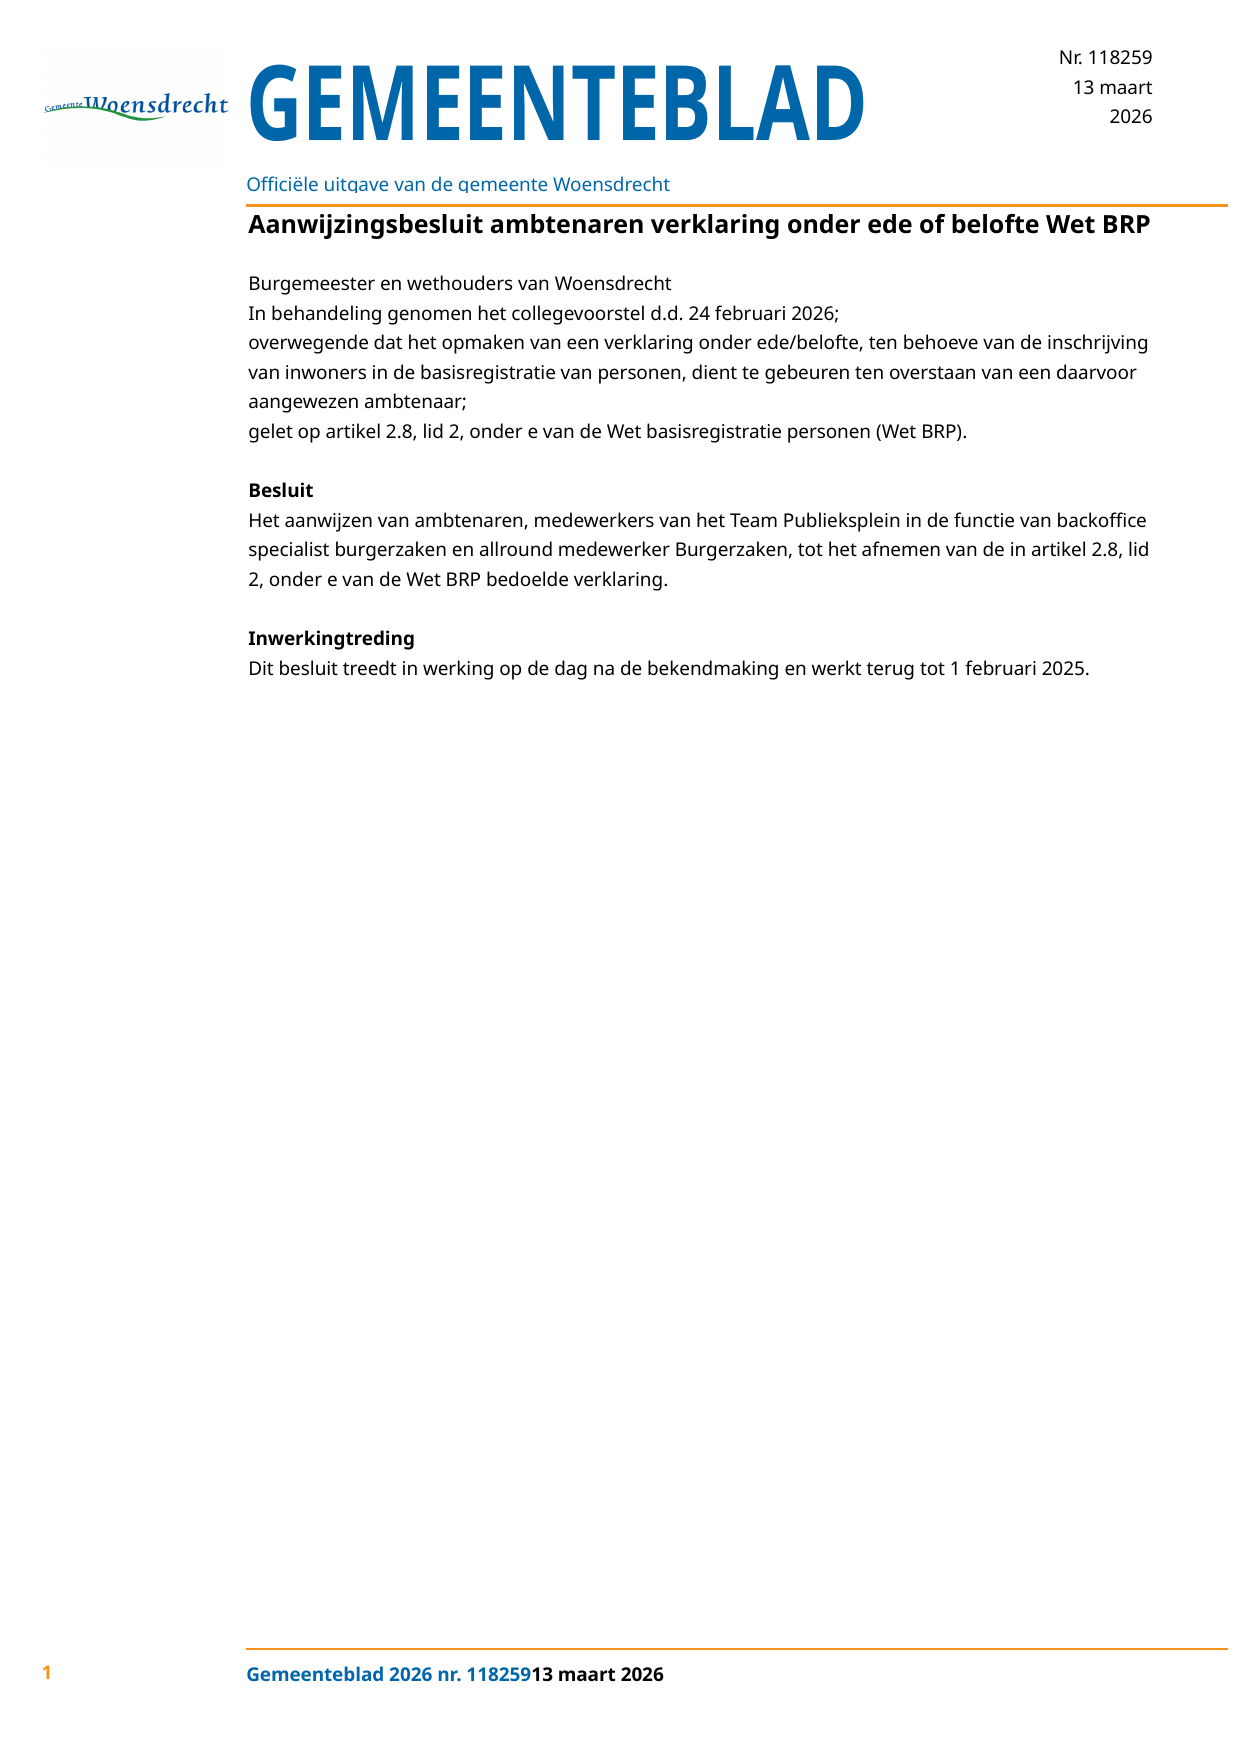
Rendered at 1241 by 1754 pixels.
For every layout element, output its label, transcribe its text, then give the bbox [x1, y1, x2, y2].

text Burgemeester en wethouders van Woensdrecht [248, 270, 1152, 296]
text Inwerkingtreding [248, 625, 1152, 651]
text Het aanwijzen van ambtenaren, medewerkers van het Team Publieksplein in de functie van backoffice specialist burgerzaken en allround medewerker Burgerzaken, tot het afnemen van de in artikel 2.8, lid 2, onder e van de Wet BRP bedoelde verklaring. [248, 507, 1152, 592]
text Aanwijzingsbesluit ambtenaren verklaring onder ede of belofte Wet BRP [248, 207, 1152, 241]
text Dit besluit treedt in werking op de dag na de bekendmaking en werkt terug tot 1 februari 2025. [248, 655, 1152, 681]
text gelet op artikel 2.8, lid 2, onder e van de Wet basisregistratie personen (Wet BRP). [248, 418, 1152, 444]
picture [41, 47, 231, 172]
text Besluit [248, 477, 1152, 503]
text In behandeling genomen het collegevoorstel d.d. 24 februari 2026; [248, 300, 1152, 326]
text overwegende dat het opmaken van een verklaring onder ede/belofte, ten behoeve van de inschrijving van inwoners in de basisregistratie van personen, dient te gebeuren ten overstaan van een daarvoor aangewezen ambtenaar; [248, 329, 1152, 414]
